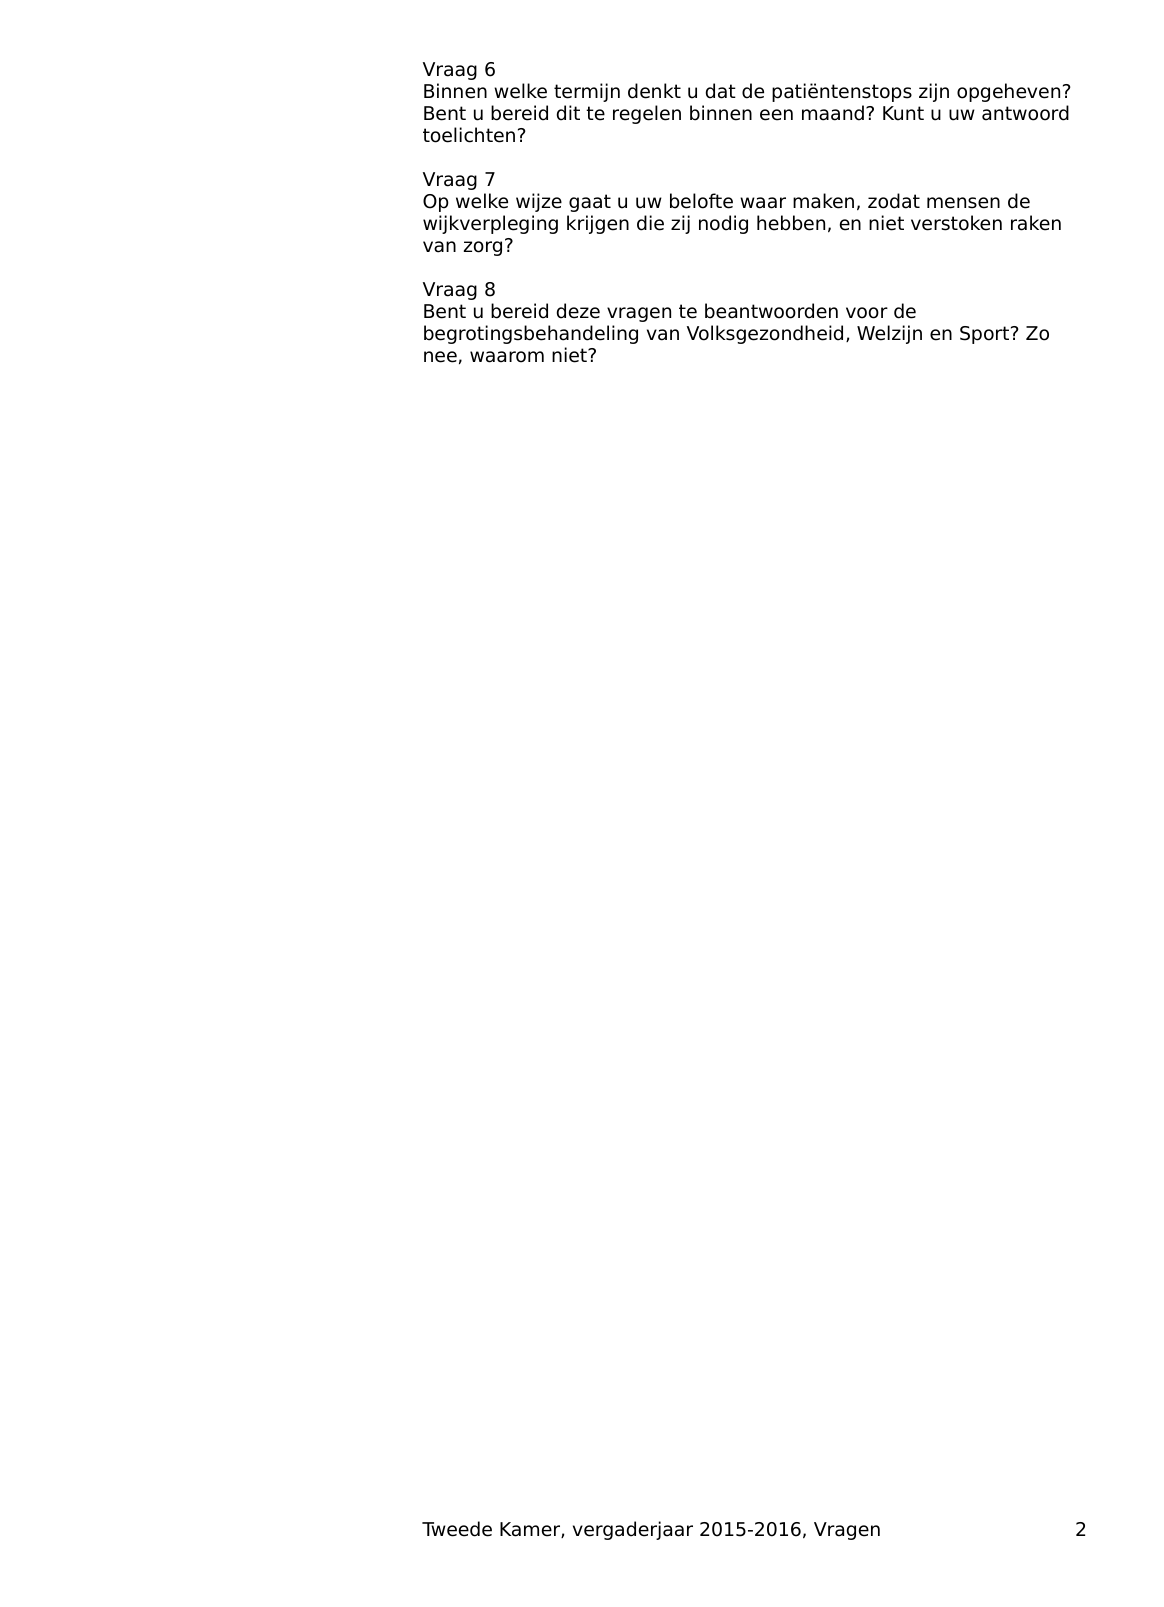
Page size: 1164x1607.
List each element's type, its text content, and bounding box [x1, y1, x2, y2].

text Vraag 8 [422, 279, 1087, 301]
text Vraag 6 [422, 59, 1087, 81]
text Binnen welke termijn denkt u dat de patiëntenstops zijn opgeheven? Bent u bereid dit te regelen binnen een maand? Kunt u uw antwoord toelichten? [422, 81, 1087, 147]
text Op welke wijze gaat u uw belofte waar maken, zodat mensen de wijkverpleging krijgen die zij nodig hebben, en niet verstoken raken van zorg? [422, 191, 1087, 257]
text Bent u bereid deze vragen te beantwoorden voor de begrotingsbehandeling van Volksgezondheid, Welzijn en Sport? Zo nee, waarom niet? [422, 301, 1087, 367]
text Vraag 7 [422, 169, 1087, 191]
